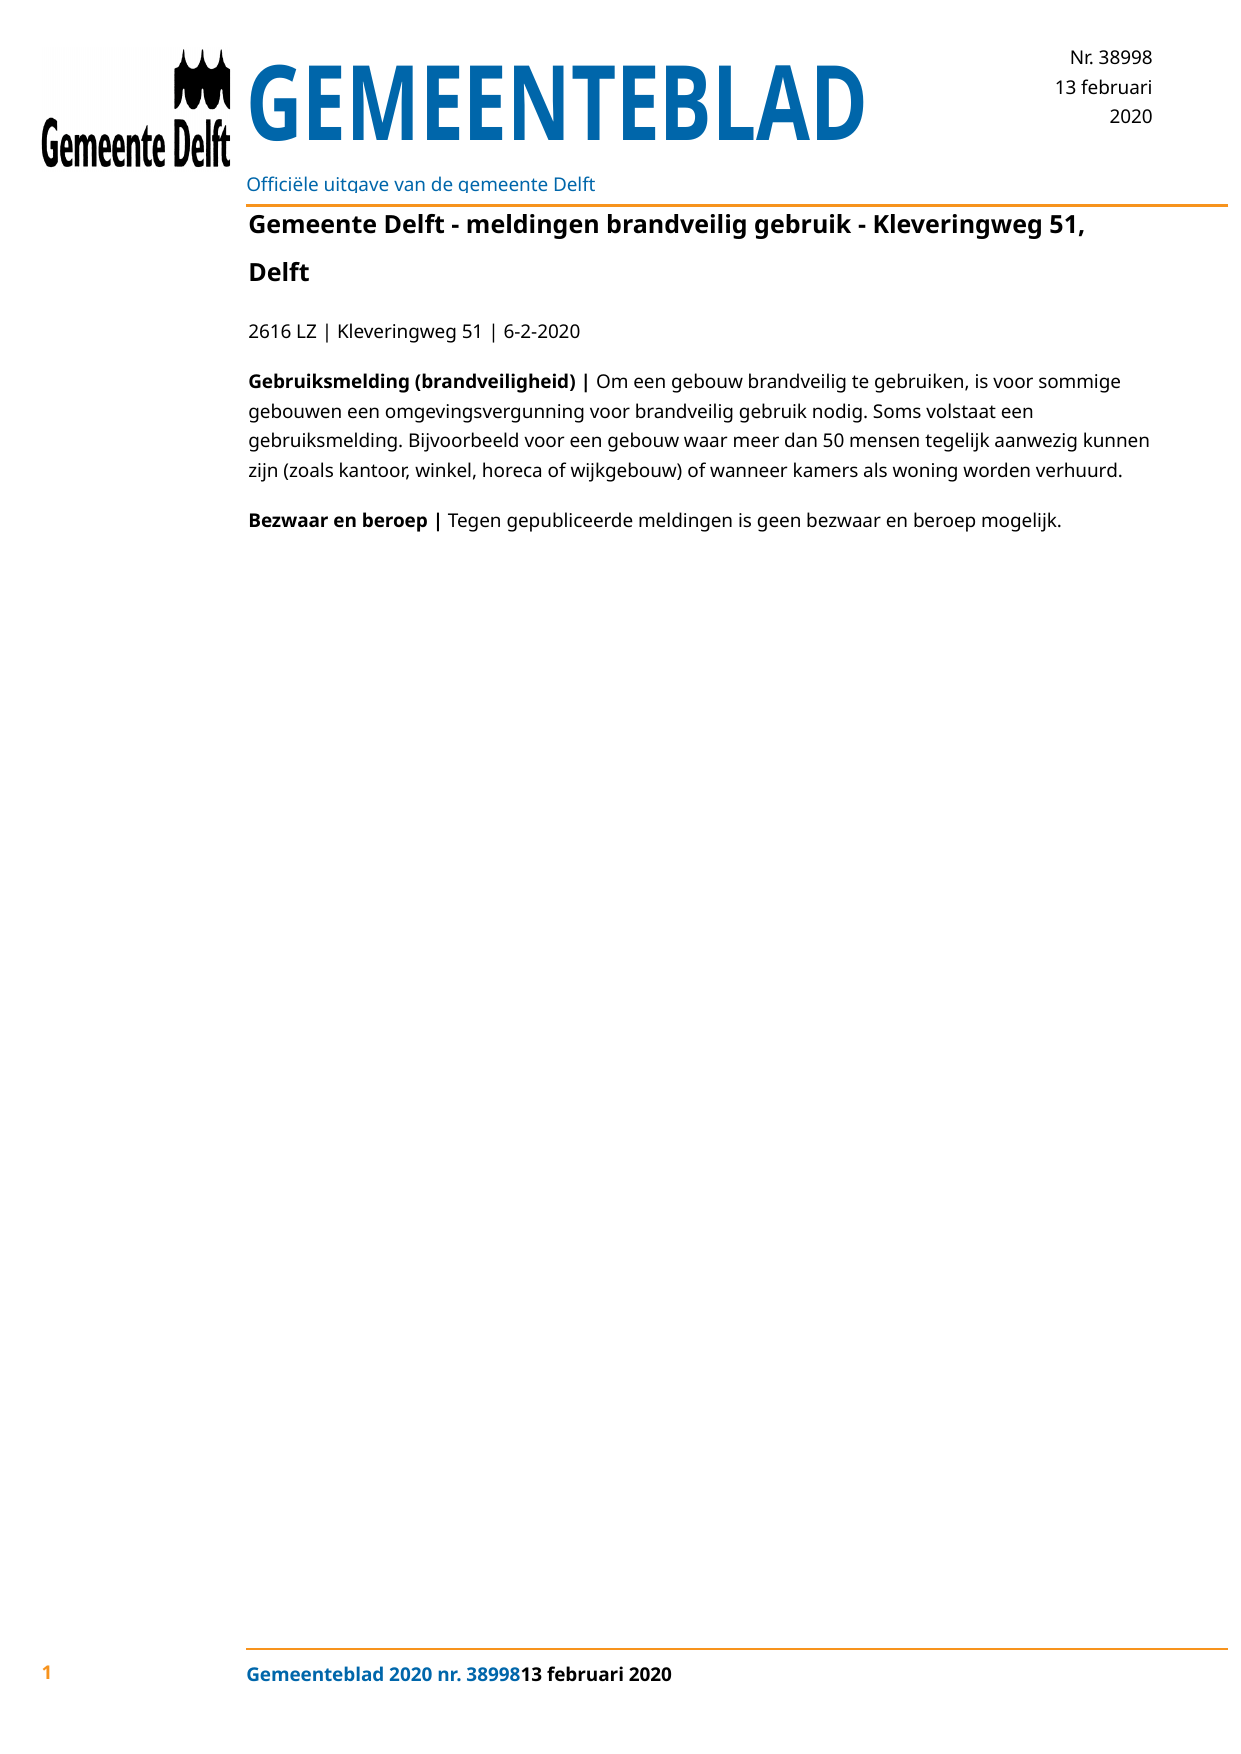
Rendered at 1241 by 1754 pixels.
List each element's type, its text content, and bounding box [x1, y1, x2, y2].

text Bezwaar en beroep | Tegen gepubliceerde meldingen is geen bezwaar en beroep mogelijk. [248, 507, 1152, 533]
text Gemeente Delft - meldingen brandveilig gebruik - Kleveringweg 51, Delft [248, 207, 1152, 288]
picture [41, 47, 231, 172]
text Gebruiksmelding (brandveiligheid) | Om een gebouw brandveilig te gebruiken, is voor sommige gebouwen een omgevingsvergunning voor brandveilig gebruik nodig. Soms volstaat een gebruiksmelding. Bijvoorbeeld voor een gebouw waar meer dan 50 mensen tegelijk aanwezig kunnen zijn (zoals kantoor, winkel, horeca of wijkgebouw) of wanneer kamers als woning worden verhuurd. [248, 368, 1152, 483]
text 2616 LZ | Kleveringweg 51 | 6-2-2020 [248, 318, 1152, 344]
